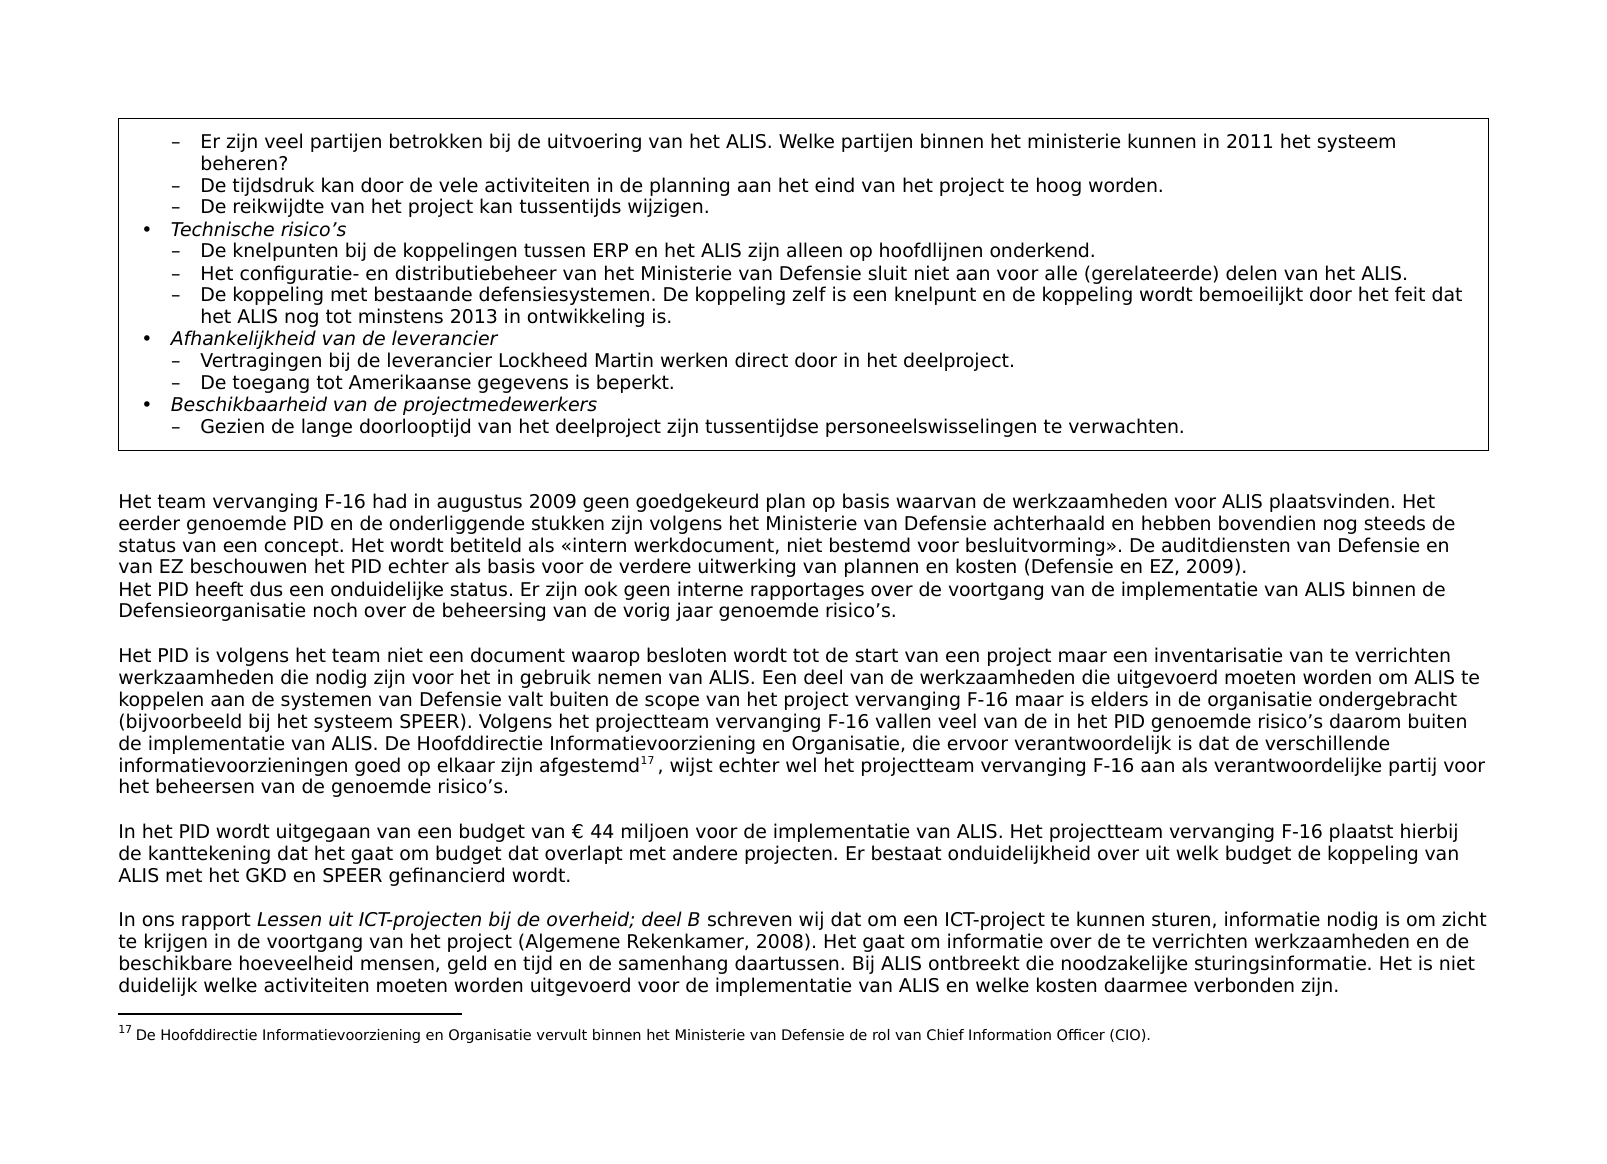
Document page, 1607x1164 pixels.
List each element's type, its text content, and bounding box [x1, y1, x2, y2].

text Het team vervanging F-16 had in augustus 2009 geen goedgekeurd plan op basis waarvan de werkzaamheden voor ALIS plaatsvinden. Het eerder genoemde PID en de onderliggende stukken zijn volgens het Ministerie van Defensie achterhaald en hebben bovendien nog steeds de status van een concept. Het wordt betiteld als «intern werkdocument, niet bestemd voor besluitvorming». De auditdiensten van Defensie en van EZ beschouwen het PID echter als basis voor de verdere uitwerking van plannen en kosten (Defensie en EZ, 2009). [118, 491, 1488, 578]
text Het PID is volgens het team niet een document waarop besloten wordt tot de start van een project maar een inventarisatie van te verrichten werkzaamheden die nodig zijn voor het in gebruik nemen van ALIS. Een deel van de werkzaamheden die uitgevoerd moeten worden om ALIS te koppelen aan de systemen van Defensie valt buiten de scope van het project vervanging F-16 maar is elders in de organisatie ondergebracht (bijvoorbeeld bij het systeem SPEER). Volgens het projectteam vervanging F-16 vallen veel van de in het PID genoemde risico’s daarom buiten de implementatie van ALIS. De Hoofddirectie Informatievoorziening en Organisatie, die ervoor verantwoordelijk is dat de verschillende informatievoorzieningen goed op elkaar zijn afgestemd, wijst echter wel het projectteam vervanging F-16 aan als verantwoordelijke partij voor het beheersen van de genoemde risico’s. [118, 644, 1488, 798]
text De Hoofddirectie Informatievoorziening en Organisatie vervult binnen het Ministerie van Defensie de rol van Chief Information Officer (CIO). [118, 1023, 1488, 1045]
text In ons rapport Lessen uit ICT-projecten bij de overheid; deel B schreven wij dat om een ICT-project te kunnen sturen, informatie nodig is om zicht te krijgen in de voortgang van het project (Algemene Rekenkamer, 2008). Het gaat om informatie over de te verrichten werkzaamheden en de beschikbare hoeveelheid mensen, geld en tijd en de samenhang daartussen. Bij ALIS ontbreekt die noodzakelijke sturingsinformatie. Het is niet duidelijk welke activiteiten moeten worden uitgevoerd voor de implementatie van ALIS en welke kosten daarmee verbonden zijn. [118, 909, 1488, 997]
table_header – Er zijn veel partijen betrokken bij de uitvoering van het ALIS. Welke partijen binnen het ministerie kunnen in 2011 het systeem beheren? – De tijdsdruk kan door de vele activiteiten in de planning aan het eind van het project te hoog worden. – De reikwijdte van het project kan tussentijds wijzigen. • Technische risico’s – De knelpunten bij de koppelingen tussen ERP en het ALIS zijn alleen op hoofdlijnen onderkend. – Het configuratie- en distributiebeheer van het Ministerie van Defensie sluit niet aan voor alle (gerelateerde) delen van het ALIS. – De koppeling met bestaande defensiesystemen. De koppeling zelf is een knelpunt en de koppeling wordt bemoeilijkt door het feit dat het ALIS nog tot minstens 2013 in ontwikkeling is. • Afhankelijkheid van de leverancier – Vertragingen bij de leverancier Lockheed Martin werken direct door in het deelproject. – De toegang tot Amerikaanse gegevens is beperkt. • Beschikbaarheid van de projectmedewerkers – Gezien de lange doorlooptijd van het deelproject zijn tussentijdse personeelswisselingen te verwachten. [119, 119, 1488, 450]
text In het PID wordt uitgegaan van een budget van € 44 miljoen voor de implementatie van ALIS. Het projectteam vervanging F-16 plaatst hierbij de kanttekening dat het gaat om budget dat overlapt met andere projecten. Er bestaat onduidelijkheid over uit welk budget de koppeling van ALIS met het GKD en SPEER gefinancierd wordt. [118, 821, 1488, 887]
text Het PID heeft dus een onduidelijke status. Er zijn ook geen interne rapportages over de voortgang van de implementatie van ALIS binnen de Defensieorganisatie noch over de beheersing van de vorig jaar genoemde risico’s. [118, 578, 1488, 622]
